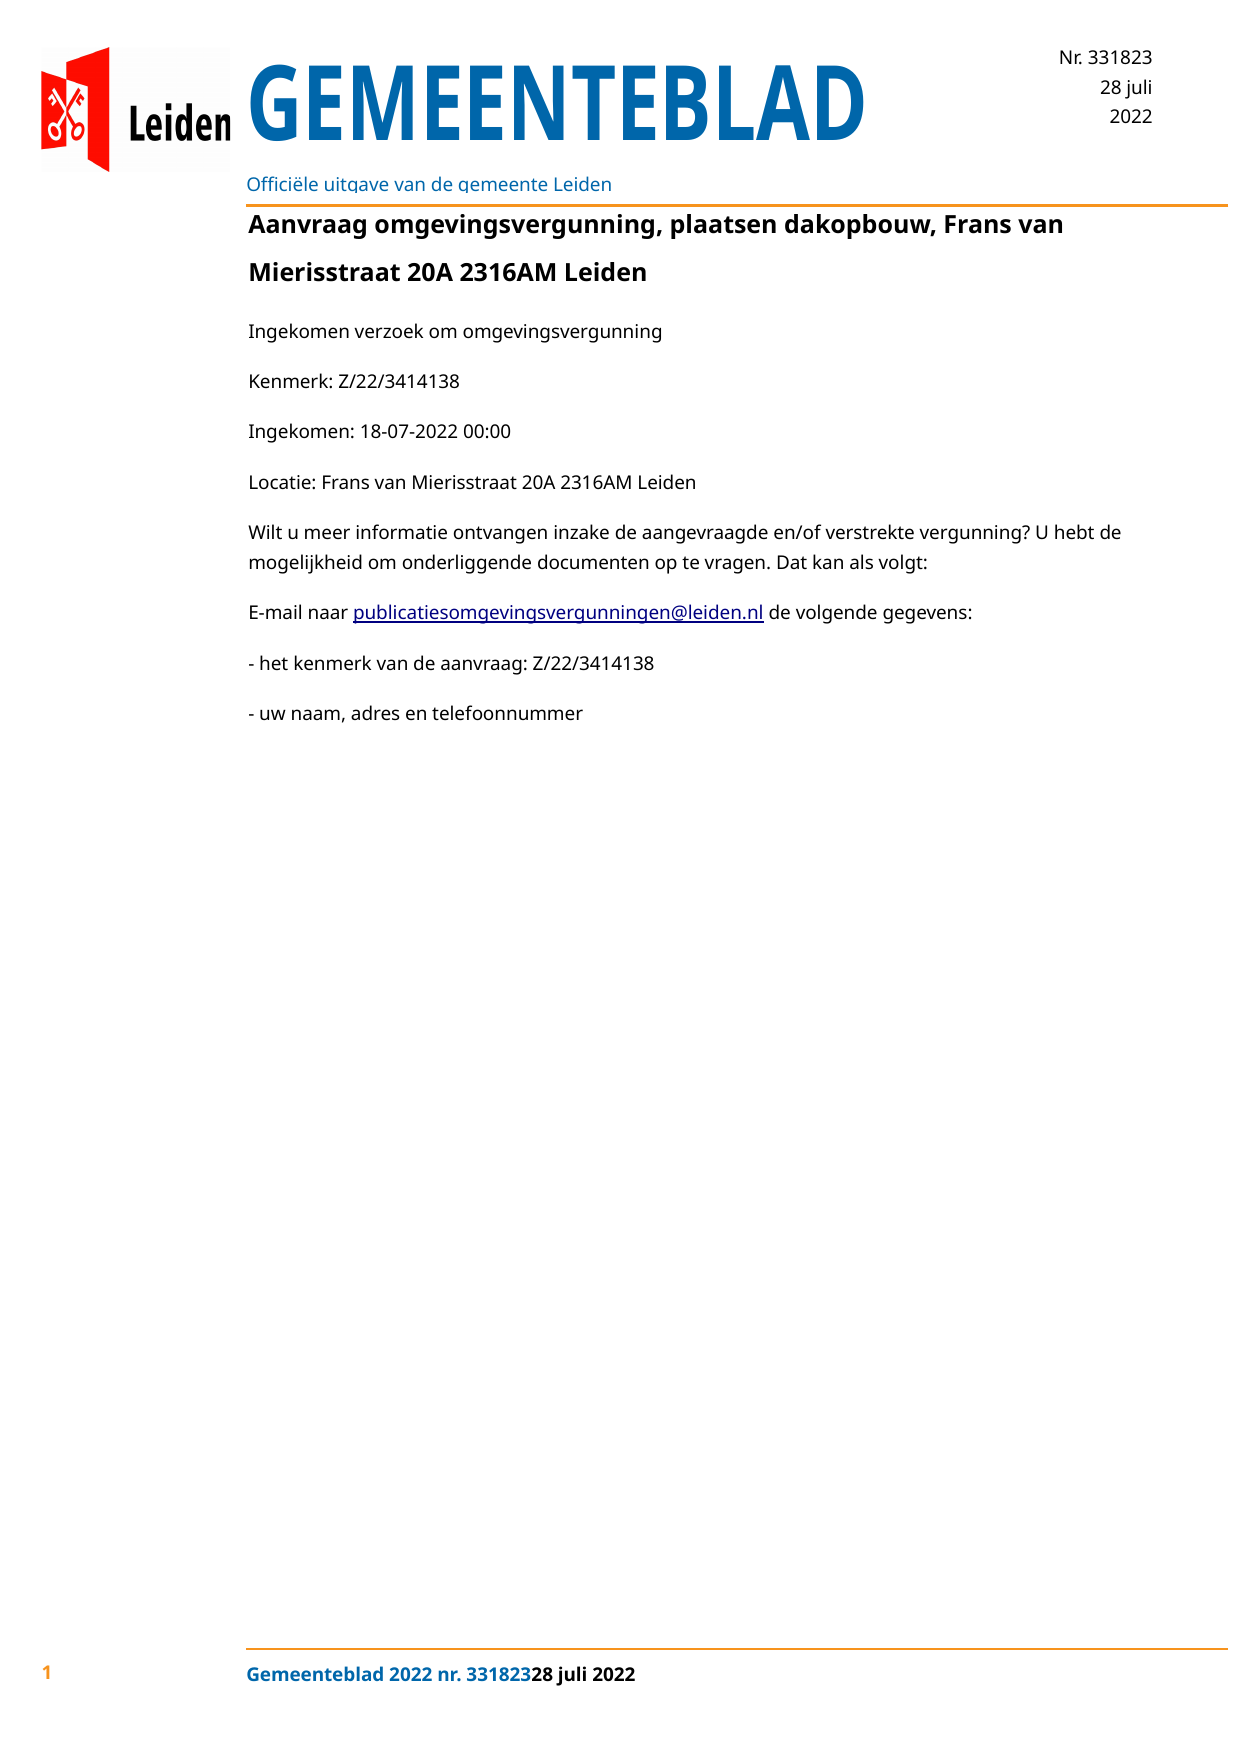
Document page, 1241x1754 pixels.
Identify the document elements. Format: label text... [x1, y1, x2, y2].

text Aanvraag omgevingsvergunning, plaatsen dakopbouw, Frans van Mierisstraat 20A 2316AM Leiden [248, 207, 1152, 288]
text - uw naam, adres en telefoonnummer [248, 700, 1152, 726]
text Ingekomen verzoek om omgevingsvergunning [248, 318, 1152, 344]
text Kenmerk: Z/22/3414138 [248, 368, 1152, 394]
text E-mail naar publicatiesomgevingsvergunningen@leiden.nl de volgende gegevens: [248, 599, 1152, 625]
text Locatie: Frans van Mierisstraat 20A 2316AM Leiden [248, 469, 1152, 495]
text Wilt u meer informatie ontvangen inzake de aangevraagde en/of verstrekte vergunning? U hebt de mogelijkheid om onderliggende documenten op te vragen. Dat kan als volgt: [248, 519, 1152, 575]
picture [41, 47, 231, 172]
text Ingekomen: 18-07-2022 00:00 [248, 419, 1152, 444]
text - het kenmerk van de aanvraag: Z/22/3414138 [248, 650, 1152, 676]
